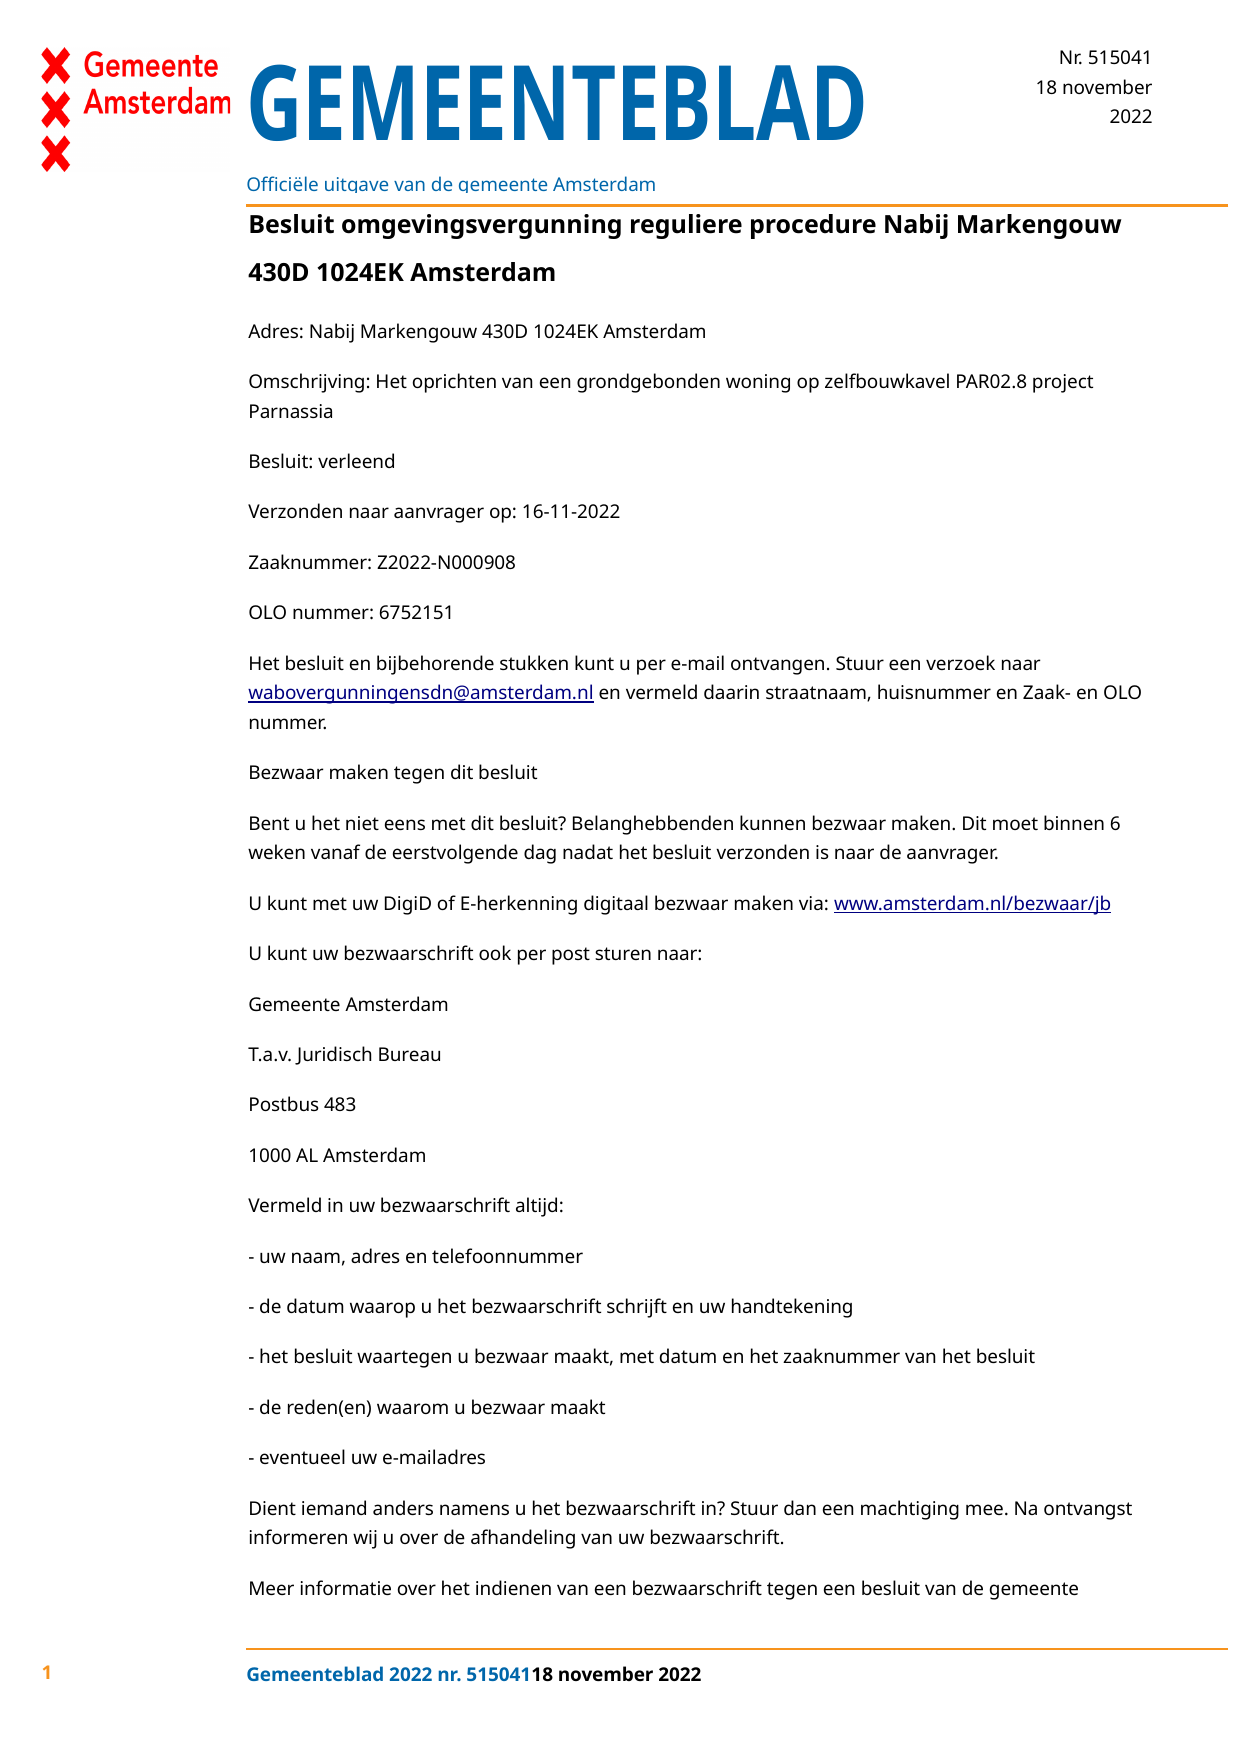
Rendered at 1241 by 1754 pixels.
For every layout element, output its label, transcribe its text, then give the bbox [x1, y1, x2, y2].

text Vermeld in uw bezwaarschrift altijd: [248, 1192, 1152, 1218]
text Meer informatie over het indienen van een bezwaarschrift tegen een besluit van de gemeente [248, 1575, 1152, 1601]
text U kunt met uw DigiD of E-herkenning digitaal bezwaar maken via: www.amsterdam.nl/bezwaar/jb [248, 890, 1152, 916]
text OLO nummer: 6752151 [248, 599, 1152, 625]
text 1000 AL Amsterdam [248, 1142, 1152, 1168]
text Bent u het niet eens met dit besluit? Belanghebbenden kunnen bezwaar maken. Dit moet binnen 6 weken vanaf de eerstvolgende dag nadat het besluit verzonden is naar de aanvrager. [248, 810, 1152, 865]
text T.a.v. Juridisch Bureau [248, 1041, 1152, 1067]
text Gemeente Amsterdam [248, 991, 1152, 1017]
text Omschrijving: Het oprichten van een grondgebonden woning op zelfbouwkavel PAR02.8 project Parnassia [248, 368, 1152, 424]
text Adres: Nabij Markengouw 430D 1024EK Amsterdam [248, 318, 1152, 344]
text Zaaknummer: Z2022-N000908 [248, 549, 1152, 575]
text - eventueel uw e-mailadres [248, 1444, 1152, 1470]
text - uw naam, adres en telefoonnummer [248, 1243, 1152, 1269]
text Verzonden naar aanvrager op: 16-11-2022 [248, 499, 1152, 524]
picture [41, 47, 231, 172]
text Postbus 483 [248, 1092, 1152, 1117]
text Dient iemand anders namens u het bezwaarschrift in? Stuur dan een machtiging mee. Na ontvangst informeren wij u over de afhandeling van uw bezwaarschrift. [248, 1495, 1152, 1550]
text Besluit omgevingsvergunning reguliere procedure Nabij Markengouw 430D 1024EK Amsterdam [248, 207, 1152, 288]
text Het besluit en bijbehorende stukken kunt u per e-mail ontvangen. Stuur een verzoek naar wabovergunningensdn@amsterdam.nl en vermeld daarin straatnaam, huisnummer en Zaak- en OLO nummer. [248, 650, 1152, 735]
text Besluit: verleend [248, 448, 1152, 474]
text Bezwaar maken tegen dit besluit [248, 759, 1152, 785]
text - het besluit waartegen u bezwaar maakt, met datum en het zaaknummer van het besluit [248, 1344, 1152, 1369]
text - de datum waarop u het bezwaarschrift schrijft en uw handtekening [248, 1293, 1152, 1319]
text U kunt uw bezwaarschrift ook per post sturen naar: [248, 940, 1152, 966]
text - de reden(en) waarom u bezwaar maakt [248, 1394, 1152, 1420]
